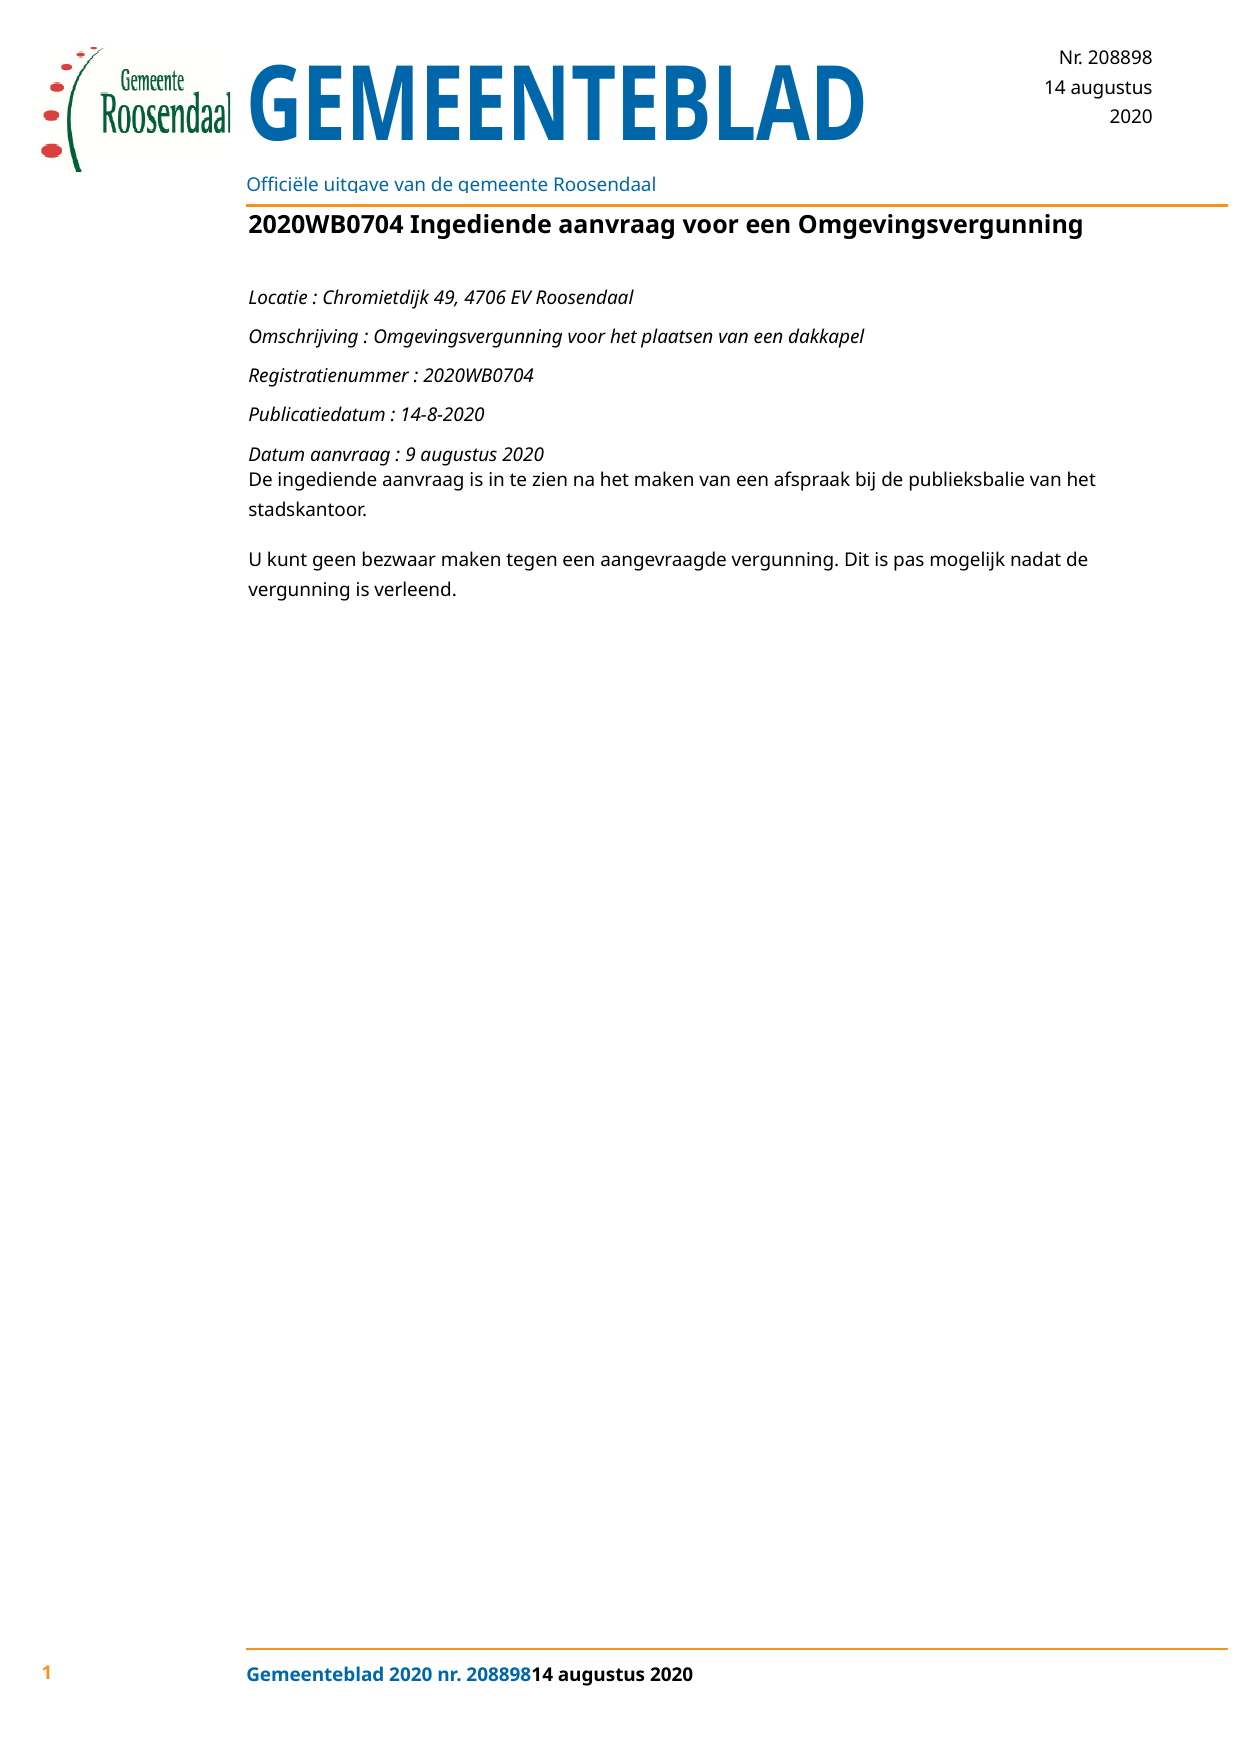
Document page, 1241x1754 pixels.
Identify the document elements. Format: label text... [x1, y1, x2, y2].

text 2020WB0704 Ingediende aanvraag voor een Omgevingsvergunning [248, 207, 1152, 241]
text Datum aanvraag : 9 augustus 2020 [248, 441, 1152, 467]
text Omschrijving : Omgevingsvergunning voor het plaatsen van een dakkapel [248, 323, 1152, 349]
text Registratienummer : 2020WB0704 [248, 362, 1152, 388]
text Locatie : Chromietdijk 49, 4706 EV Roosendaal [248, 284, 1152, 309]
picture [41, 47, 231, 172]
text Publicatiedatum : 14-8-2020 [248, 402, 1152, 427]
text De ingediende aanvraag is in te zien na het maken van een afspraak bij de publieksbalie van het stadskantoor. [248, 467, 1152, 522]
text U kunt geen bezwaar maken tegen een aangevraagde vergunning. Dit is pas mogelijk nadat de vergunning is verleend. [248, 547, 1152, 602]
